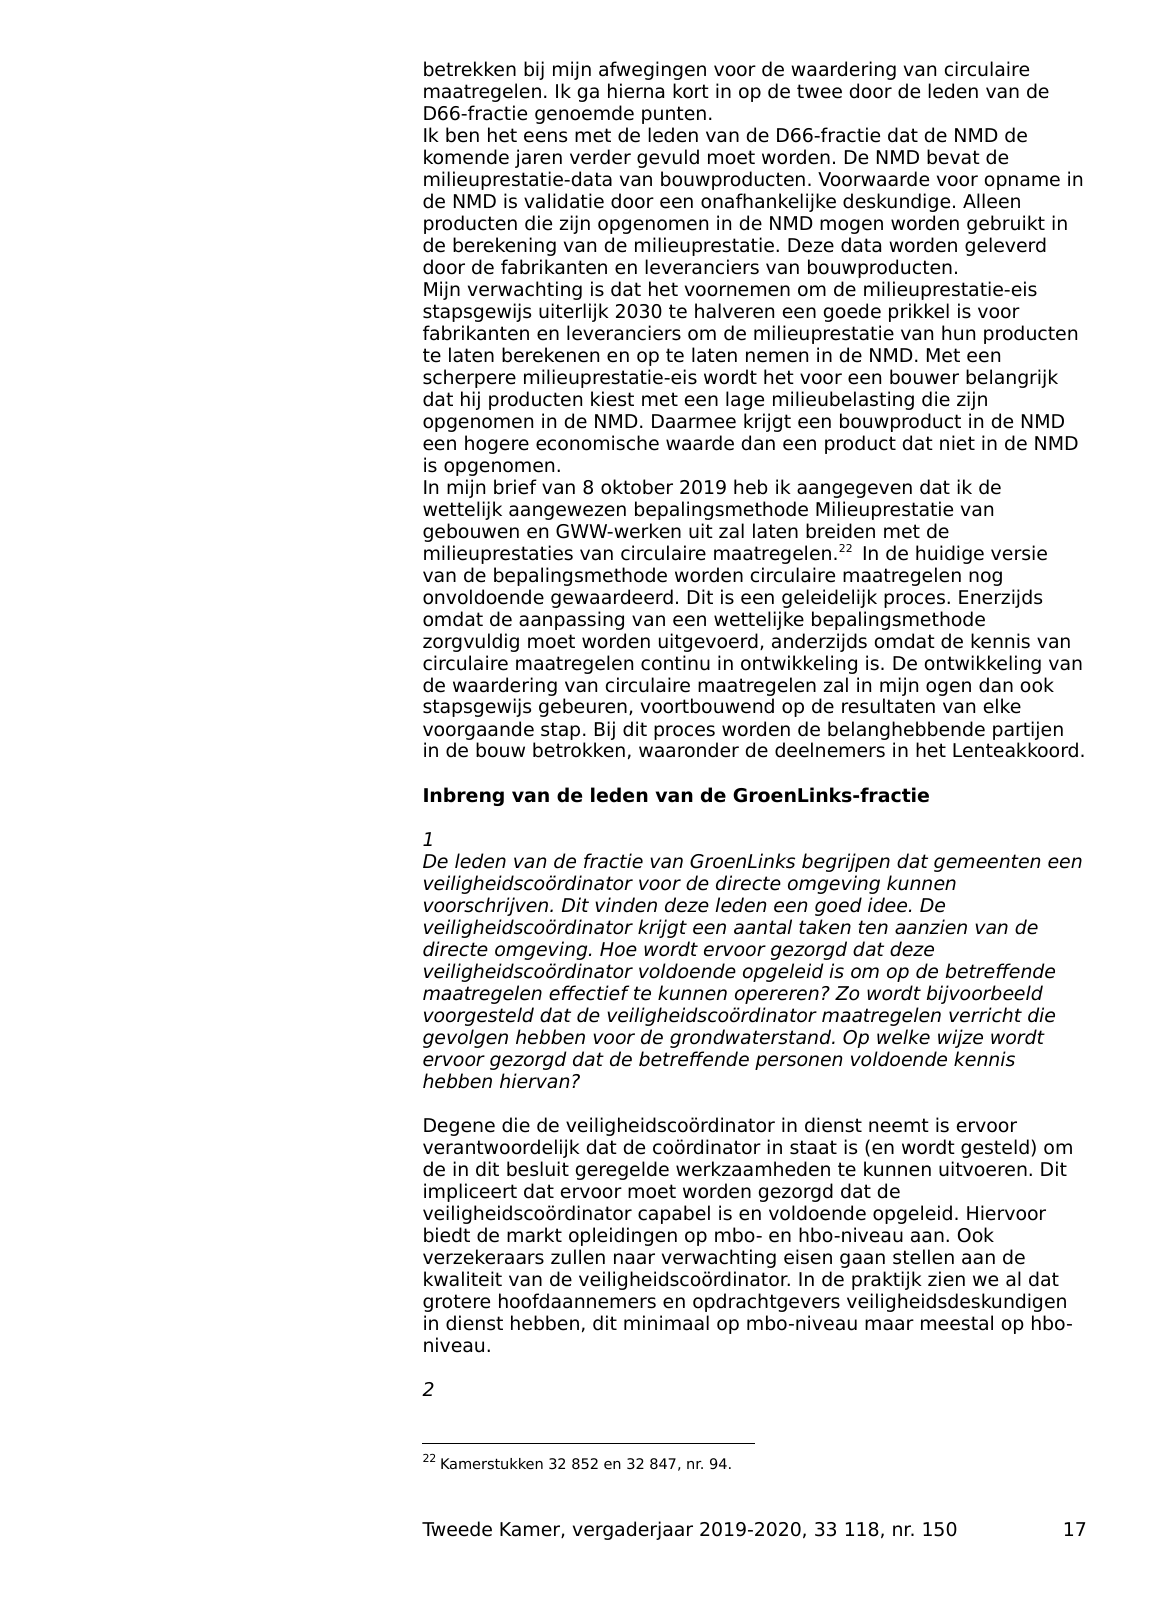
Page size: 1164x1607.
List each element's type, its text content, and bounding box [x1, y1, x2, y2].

text Kamerstukken 32 852 en 32 847, nr. 94. [422, 1452, 1087, 1474]
text Ik ben het eens met de leden van de D66-fractie dat de NMD de komende jaren verder gevuld moet worden. De NMD bevat de milieuprestatie-data van bouwproducten. Voorwaarde voor opname in de NMD is validatie door een onafhankelijke deskundige. Alleen producten die zijn opgenomen in de NMD mogen worden gebruikt in de berekening van de milieuprestatie. Deze data worden geleverd door de fabrikanten en leveranciers van bouwproducten. [422, 125, 1087, 279]
text Mijn verwachting is dat het voornemen om de milieuprestatie-eis stapsgewijs uiterlijk 2030 te halveren een goede prikkel is voor fabrikanten en leveranciers om de milieuprestatie van hun producten te laten berekenen en op te laten nemen in de NMD. Met een scherpere milieuprestatie-eis wordt het voor een bouwer belangrijk dat hij producten kiest met een lage milieubelasting die zijn opgenomen in de NMD. Daarmee krijgt een bouwproduct in de NMD een hogere economische waarde dan een product dat niet in de NMD is opgenomen. [422, 279, 1087, 477]
text betrekken bij mijn afwegingen voor de waardering van circulaire maatregelen. Ik ga hierna kort in op de twee door de leden van de D66-fractie genoemde punten. [422, 59, 1087, 125]
text 1 [422, 829, 1087, 851]
text 2 [422, 1379, 1087, 1401]
subtitle Inbreng van de leden van de GroenLinks-fractie [422, 784, 1087, 807]
text De leden van de fractie van GroenLinks begrijpen dat gemeenten een veiligheidscoördinator voor de directe omgeving kunnen voorschrijven. Dit vinden deze leden een goed idee. De veiligheidscoördinator krijgt een aantal taken ten aanzien van de directe omgeving. Hoe wordt ervoor gezorgd dat deze veiligheidscoördinator voldoende opgeleid is om op de betreffende maatregelen effectief te kunnen opereren? Zo wordt bijvoorbeeld voorgesteld dat de veiligheidscoördinator maatregelen verricht die gevolgen hebben voor de grondwaterstand. Op welke wijze wordt ervoor gezorgd dat de betreffende personen voldoende kennis hebben hiervan? [422, 851, 1087, 1092]
text Degene die de veiligheidscoördinator in dienst neemt is ervoor verantwoordelijk dat de coördinator in staat is (en wordt gesteld) om de in dit besluit geregelde werkzaamheden te kunnen uitvoeren. Dit impliceert dat ervoor moet worden gezorgd dat de veiligheidscoördinator capabel is en voldoende opgeleid. Hiervoor biedt de markt opleidingen op mbo- en hbo-niveau aan. Ook verzekeraars zullen naar verwachting eisen gaan stellen aan de kwaliteit van de veiligheidscoördinator. In de praktijk zien we al dat grotere hoofdaannemers en opdrachtgevers veiligheidsdeskundigen in dienst hebben, dit minimaal op mbo-niveau maar meestal op hbo-niveau. [422, 1115, 1087, 1356]
text In mijn brief van 8 oktober 2019 heb ik aangegeven dat ik de wettelijk aangewezen bepalingsmethode Milieuprestatie van gebouwen en GWW-werken uit zal laten breiden met de milieuprestaties van circulaire maatregelen. In de huidige versie van de bepalingsmethode worden circulaire maatregelen nog onvoldoende gewaardeerd. Dit is een geleidelijk proces. Enerzijds omdat de aanpassing van een wettelijke bepalingsmethode zorgvuldig moet worden uitgevoerd, anderzijds omdat de kennis van circulaire maatregelen continu in ontwikkeling is. De ontwikkeling van de waardering van circulaire maatregelen zal in mijn ogen dan ook stapsgewijs gebeuren, voortbouwend op de resultaten van elke voorgaande stap. Bij dit proces worden de belanghebbende partijen in de bouw betrokken, waaronder de deelnemers in het Lenteakkoord. [422, 477, 1087, 762]
